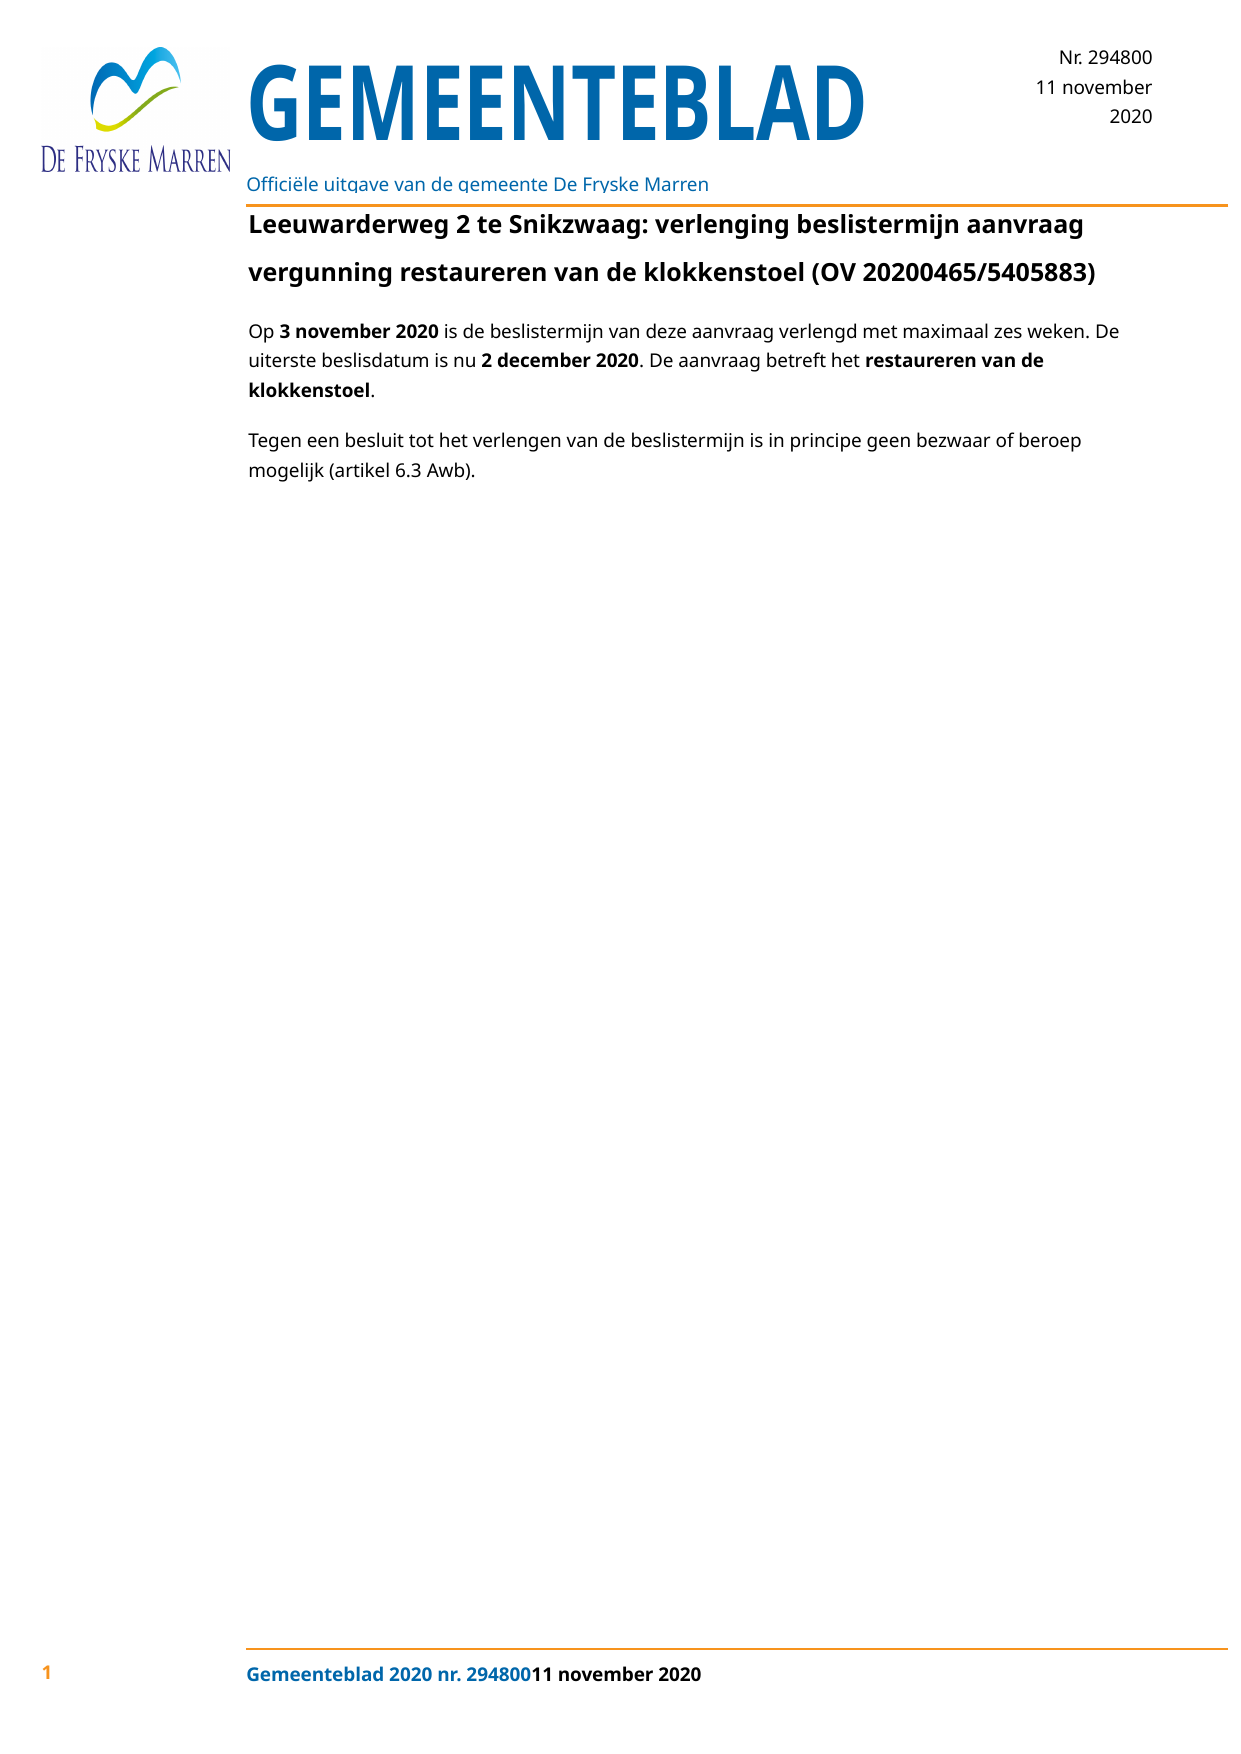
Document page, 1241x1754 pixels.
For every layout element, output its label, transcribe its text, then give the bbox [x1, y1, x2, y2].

picture [41, 47, 231, 172]
text Op 3 november 2020 is de beslistermijn van deze aanvraag verlengd met maximaal zes weken. De uiterste beslisdatum is nu 2 december 2020. De aanvraag betreft het restaureren van de klokkenstoel. [248, 318, 1152, 403]
text Leeuwarderweg 2 te Snikzwaag: verlenging beslistermijn aanvraag vergunning restaureren van de klokkenstoel (OV 20200465/5405883) [248, 207, 1152, 288]
text Tegen een besluit tot het verlengen van de beslistermijn is in principe geen bezwaar of beroep mogelijk (artikel 6.3 Awb). [248, 427, 1152, 483]
